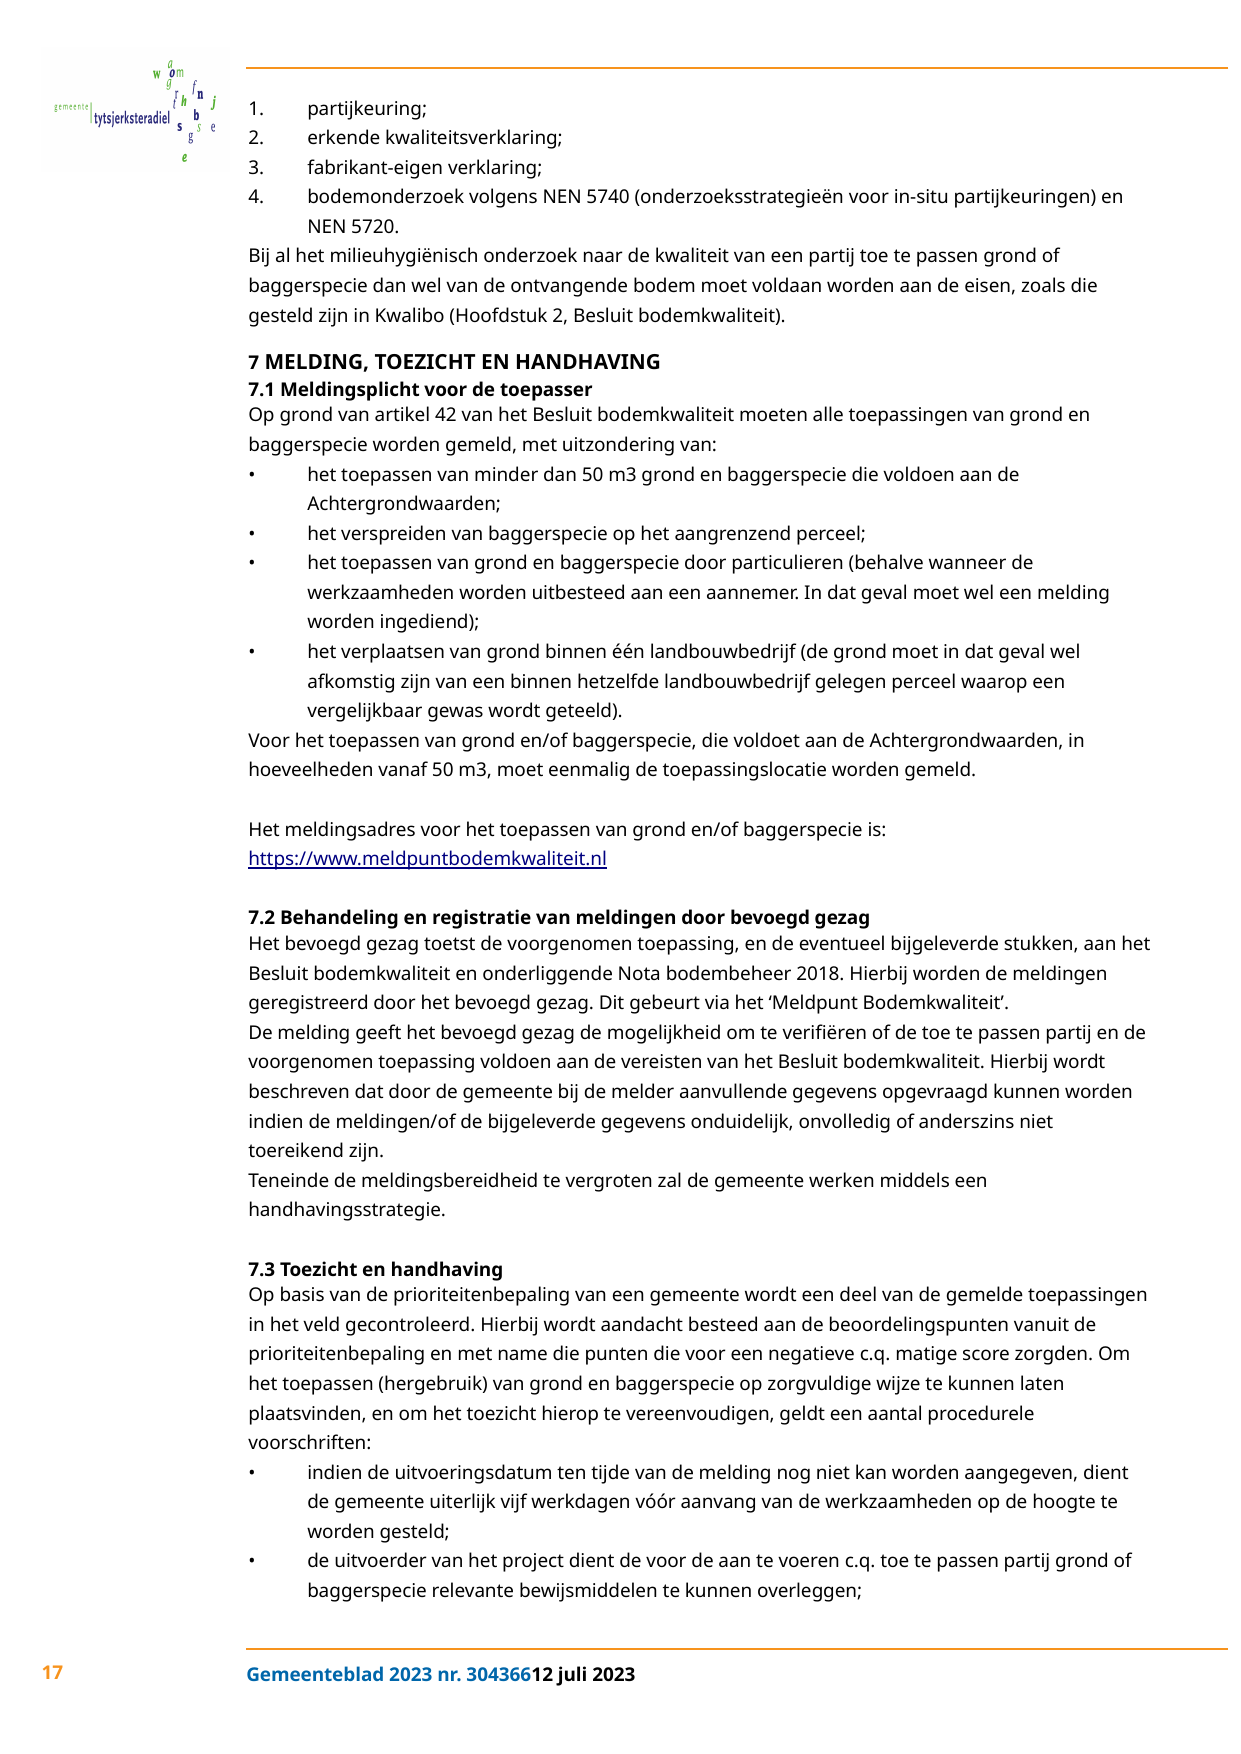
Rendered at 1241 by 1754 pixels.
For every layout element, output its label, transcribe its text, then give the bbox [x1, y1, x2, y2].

list het verspreiden van baggerspecie op het aangrenzend perceel; [248, 520, 1152, 546]
list de uitvoerder van het project dient de voor de aan te voeren c.q. toe te passen partij grond of baggerspecie relevante bewijsmiddelen te kunnen overleggen; [248, 1548, 1152, 1603]
text 7.1 Meldingsplicht voor de toepasser [248, 376, 1152, 402]
list fabrikant-eigen verklaring; [248, 154, 1152, 180]
text De melding geeft het bevoegd gezag de mogelijkheid om te verifiëren of de toe te passen partij en de voorgenomen toepassing voldoen aan de vereisten van het Besluit bodemkwaliteit. Hierbij wordt beschreven dat door de gemeente bij de melder aanvullende gegevens opgevraagd kunnen worden indien de meldingen/of de bijgeleverde gegevens onduidelijk, onvolledig of anderszins niet toereikend zijn. [248, 1019, 1152, 1163]
list bodemonderzoek volgens NEN 5740 (onderzoeksstrategieën voor in-situ partijkeuringen) en NEN 5720. [248, 183, 1152, 239]
text 7.2 Behandeling en registratie van meldingen door bevoegd gezag [248, 904, 1152, 930]
list erkende kwaliteitsverklaring; [248, 124, 1152, 150]
text 7.3 Toezicht en handhaving [248, 1256, 1152, 1281]
list partijkeuring; [248, 95, 1152, 121]
text Op basis van de prioriteitenbepaling van een gemeente wordt een deel van de gemelde toepassingen in het veld gecontroleerd. Hierbij wordt aandacht besteed aan de beoordelingspunten vanuit de prioriteitenbepaling en met name die punten die voor een negatieve c.q. matige score zorgden. Om het toepassen (hergebruik) van grond en baggerspecie op zorgvuldige wijze te kunnen laten plaatsvinden, en om het toezicht hierop te vereenvoudigen, geldt een aantal procedurele voorschriften: [248, 1281, 1152, 1455]
text 7 MELDING, TOEZICHT EN HANDHAVING [248, 347, 1152, 376]
list indien de uitvoeringsdatum ten tijde van de melding nog niet kan worden aangegeven, dient de gemeente uiterlijk vijf werkdagen vóór aanvang van de werkzaamheden op de hoogte te worden gesteld; [248, 1459, 1152, 1544]
list het verplaatsen van grond binnen één landbouwbedrijf (de grond moet in dat geval wel afkomstig zijn van een binnen hetzelfde landbouwbedrijf gelegen perceel waarop een vergelijkbaar gewas wordt geteeld). [248, 638, 1152, 723]
list het toepassen van minder dan 50 m3 grond en baggerspecie die voldoen aan de Achtergrondwaarden; [248, 461, 1152, 516]
text Bij al het milieuhygiënisch onderzoek naar de kwaliteit van een partij toe te passen grond of baggerspecie dan wel van de ontvangende bodem moet voldaan worden aan de eisen, zoals die gesteld zijn in Kwalibo (Hoofdstuk 2, Besluit bodemkwaliteit). [248, 243, 1152, 328]
text Teneinde de meldingsbereidheid te vergroten zal de gemeente werken middels een handhavingsstrategie. [248, 1167, 1152, 1222]
list het toepassen van grond en baggerspecie door particulieren (behalve wanneer de werkzaamheden worden uitbesteed aan een aannemer. In dat geval moet wel een melding worden ingediend); [248, 549, 1152, 634]
text Voor het toepassen van grond en/of baggerspecie, die voldoet aan de Achtergrondwaarden, in hoeveelheden vanaf 50 m3, moet eenmalig de toepassingslocatie worden gemeld. [248, 727, 1152, 782]
text Het bevoegd gezag toetst de voorgenomen toepassing, en de eventueel bijgeleverde stukken, aan het Besluit bodemkwaliteit en onderliggende Nota bodembeheer 2018. Hierbij worden de meldingen geregistreerd door het bevoegd gezag. Dit gebeurt via het ‘Meldpunt Bodemkwaliteit’. [248, 930, 1152, 1015]
picture [41, 47, 231, 172]
text Op grond van artikel 42 van het Besluit bodemkwaliteit moeten alle toepassingen van grond en baggerspecie worden gemeld, met uitzondering van: [248, 402, 1152, 457]
text Het meldingsadres voor het toepassen van grond en/of baggerspecie is: https://www.meldpuntbodemkwaliteit.nl [248, 816, 1152, 871]
